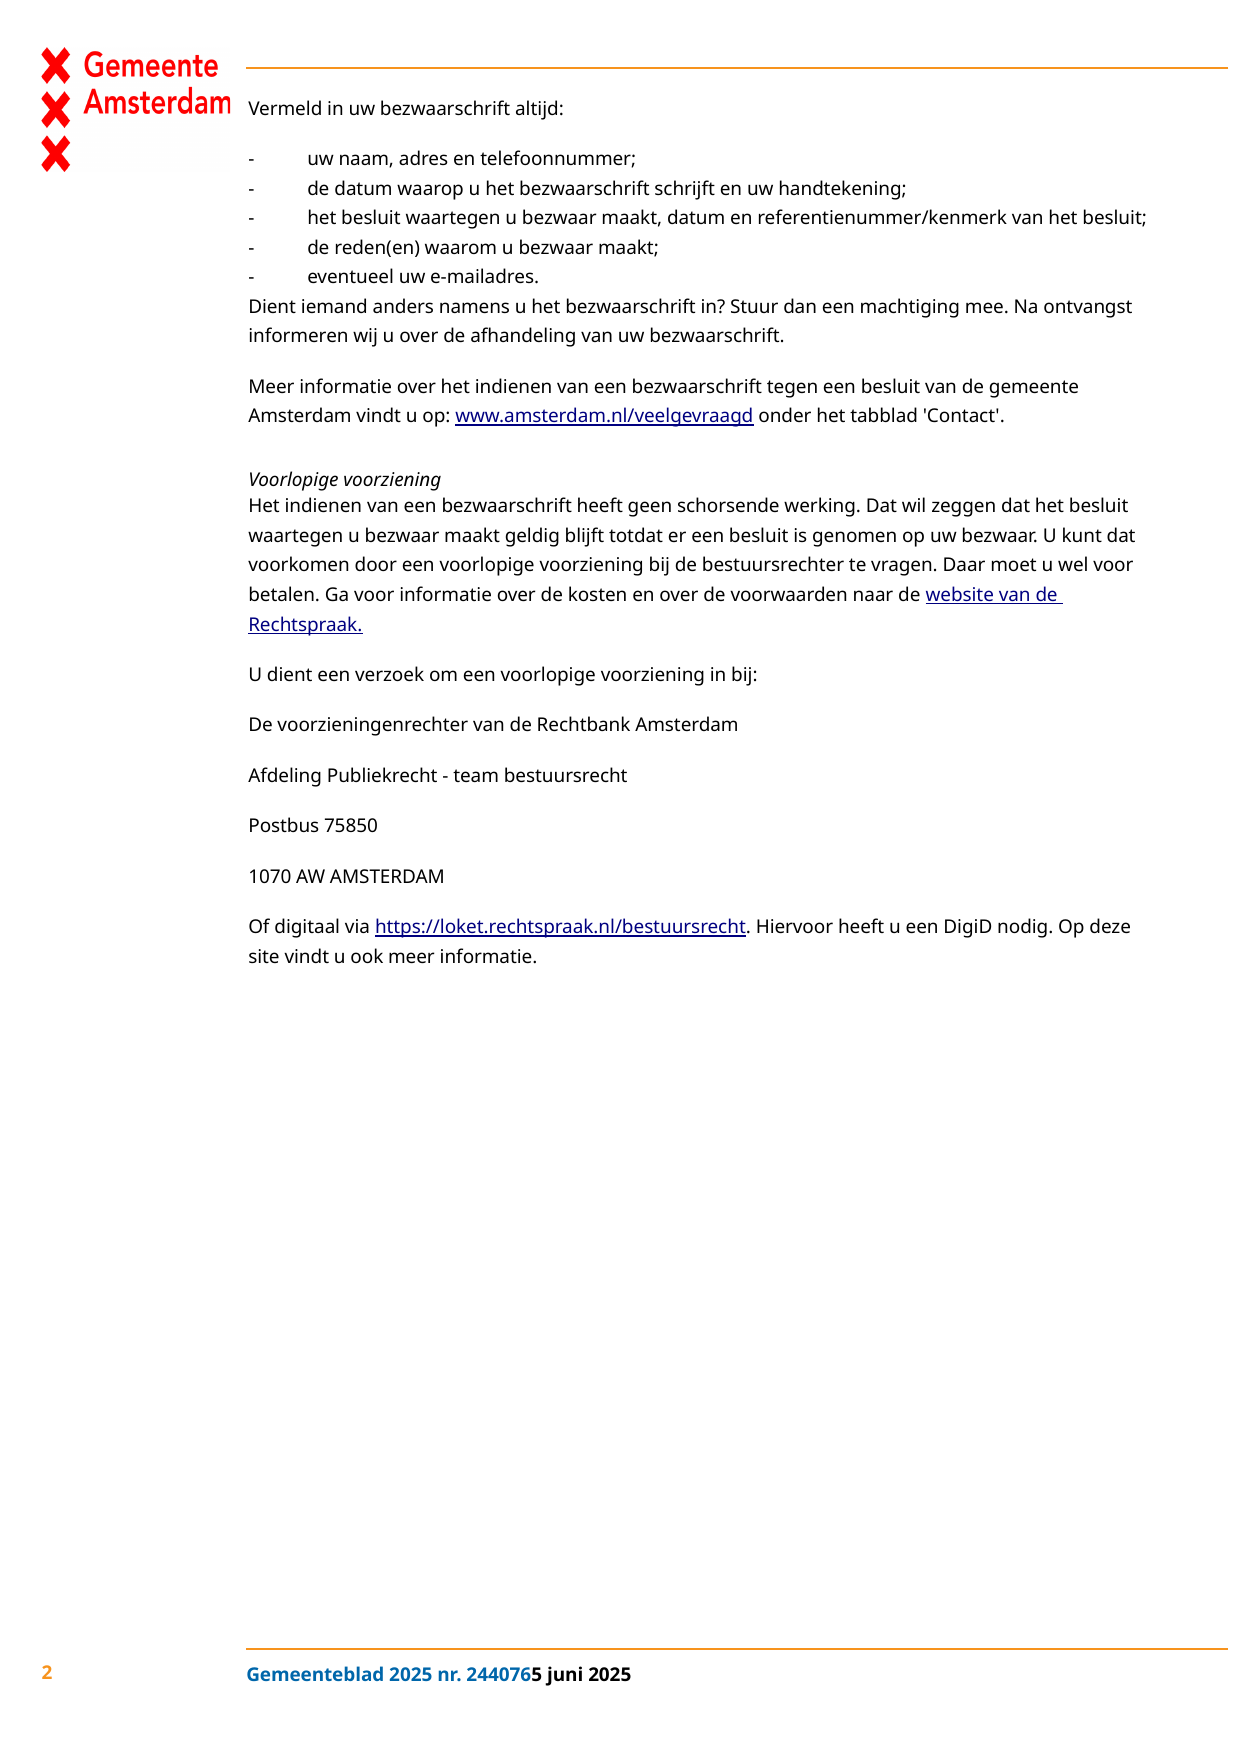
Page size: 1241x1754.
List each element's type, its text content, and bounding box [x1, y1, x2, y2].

picture [41, 47, 231, 172]
text Vermeld in uw bezwaarschrift altijd: [248, 95, 1152, 121]
list eventueel uw e-mailadres. [248, 263, 1152, 289]
text Het indienen van een bezwaarschrift heeft geen schorsende werking. Dat wil zeggen dat het besluit waartegen u bezwaar maakt geldig blijft totdat er een besluit is genomen op uw bezwaar. U kunt dat voorkomen door een voorlopige voorziening bij de bestuursrechter te vragen. Daar moet u wel voor betalen. Ga voor informatie over de kosten en over de voorwaarden naar de website van de Rechtspraak. [248, 492, 1152, 636]
text Dient iemand anders namens u het bezwaarschrift in? Stuur dan een machtiging mee. Na ontvangst informeren wij u over de afhandeling van uw bezwaarschrift. [248, 293, 1152, 348]
text Meer informatie over het indienen van een bezwaarschrift tegen een besluit van de gemeente Amsterdam vindt u op: www.amsterdam.nl/veelgevraagd onder het tabblad 'Contact'. [248, 373, 1152, 428]
list uw naam, adres en telefoonnummer; [248, 145, 1152, 171]
text Of digitaal via https://loket.rechtspraak.nl/bestuursrecht. Hiervoor heeft u een DigiD nodig. Op deze site vindt u ook meer informatie. [248, 913, 1152, 968]
text 1070 AW AMSTERDAM [248, 863, 1152, 888]
list de datum waarop u het bezwaarschrift schrijft en uw handtekening; [248, 175, 1152, 201]
text Voorlopige voorziening [248, 467, 1152, 492]
text Afdeling Publiekrecht - team bestuursrecht [248, 762, 1152, 788]
text U dient een verzoek om een voorlopige voorziening in bij: [248, 661, 1152, 687]
list het besluit waartegen u bezwaar maakt, datum en referentienummer/kenmerk van het besluit; [248, 204, 1152, 230]
text Postbus 75850 [248, 812, 1152, 838]
text De voorzieningenrechter van de Rechtbank Amsterdam [248, 712, 1152, 737]
list de reden(en) waarom u bezwaar maakt; [248, 234, 1152, 260]
